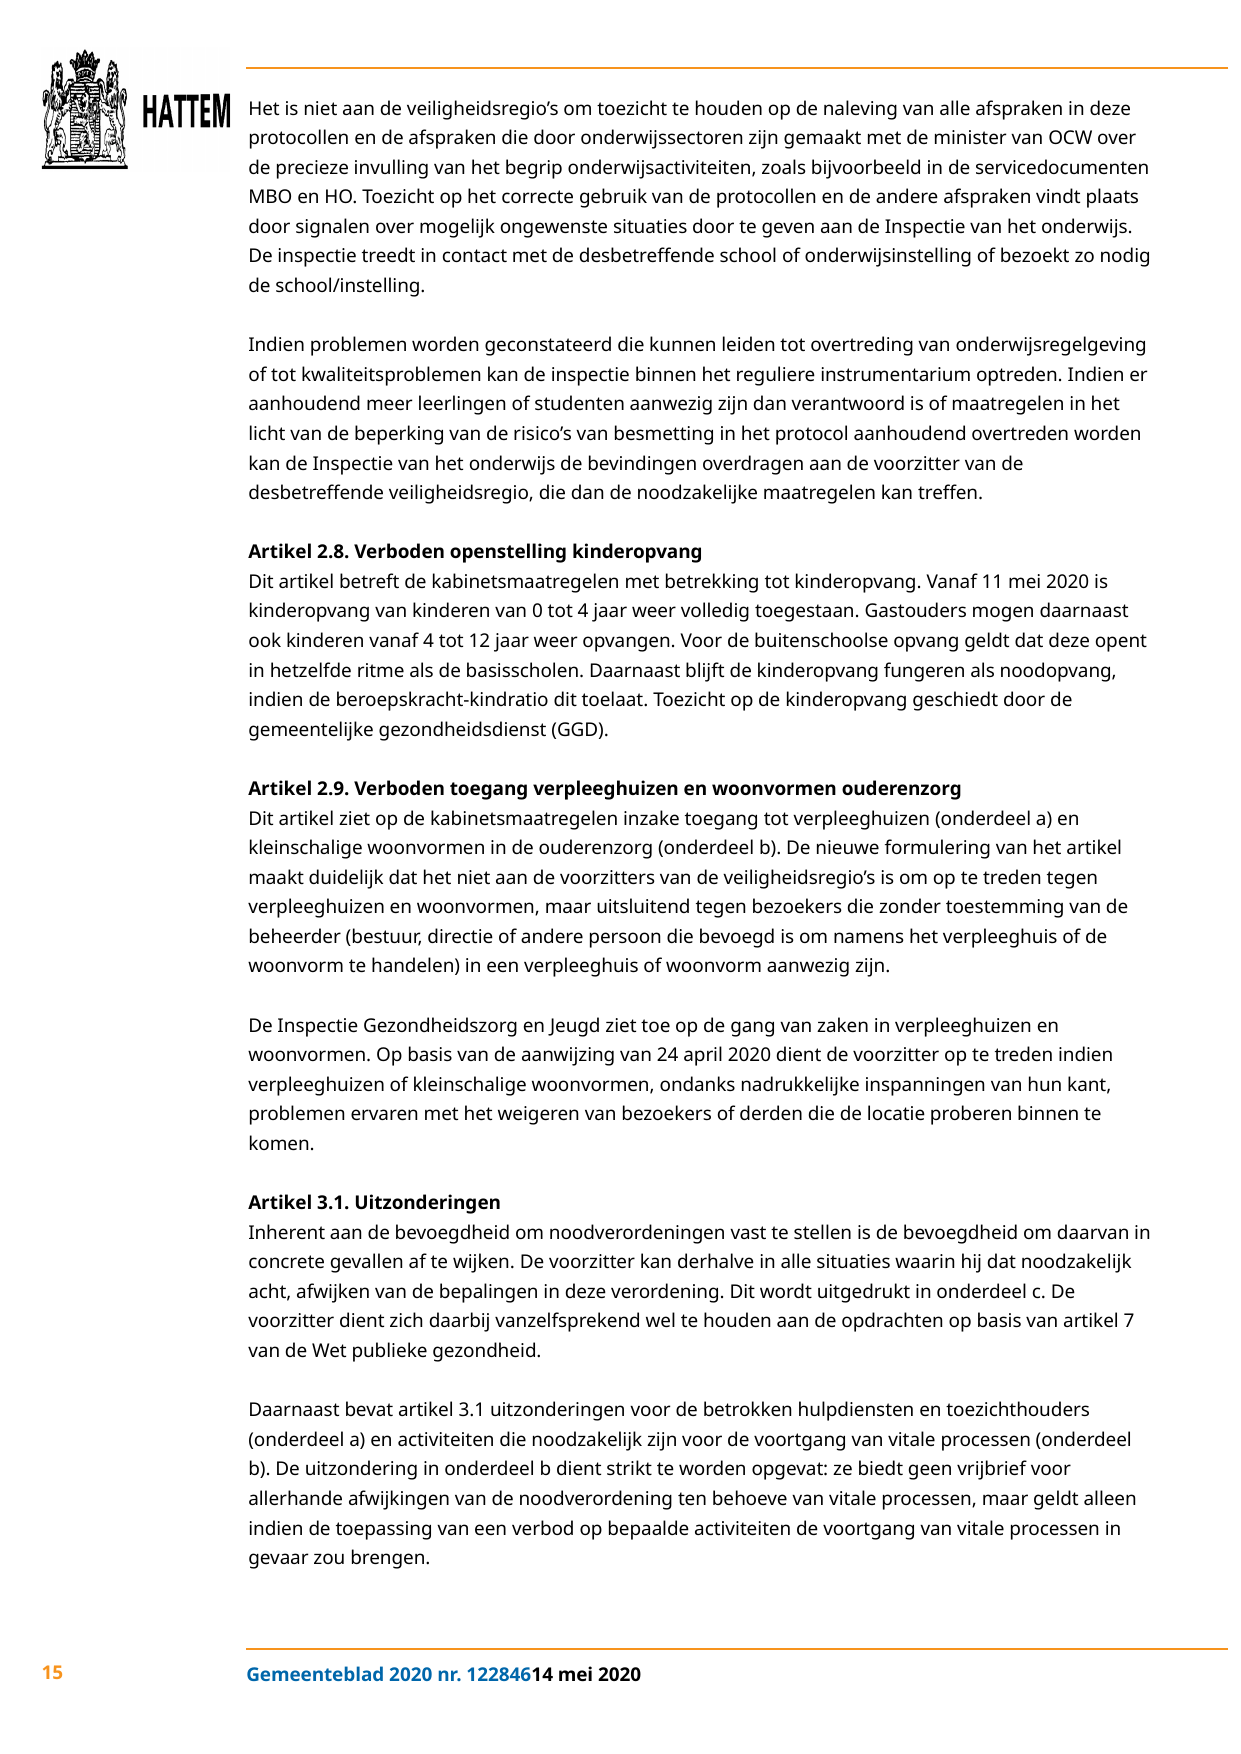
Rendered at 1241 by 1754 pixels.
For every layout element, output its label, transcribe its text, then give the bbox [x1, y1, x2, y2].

text Daarnaast bevat artikel 3.1 uitzonderingen voor de betrokken hulpdiensten en toezichthouders (onderdeel a) en activiteiten die noodzakelijk zijn voor de voortgang van vitale processen (onderdeel b). De uitzondering in onderdeel b dient strikt te worden opgevat: ze biedt geen vrijbrief voor allerhande afwijkingen van de noodverordening ten behoeve van vitale processen, maar geldt alleen indien de toepassing van een verbod op bepaalde activiteiten de voortgang van vitale processen in gevaar zou brengen. [248, 1396, 1152, 1570]
text Dit artikel ziet op de kabinetsmaatregelen inzake toegang tot verpleeghuizen (onderdeel a) en kleinschalige woonvormen in de ouderenzorg (onderdeel b). De nieuwe formulering van het artikel maakt duidelijk dat het niet aan de voorzitters van de veiligheidsregio’s is om op te treden tegen verpleeghuizen en woonvormen, maar uitsluitend tegen bezoekers die zonder toestemming van de beheerder (bestuur, directie of andere persoon die bevoegd is om namens het verpleeghuis of de woonvorm te handelen) in een verpleeghuis of woonvorm aanwezig zijn. [248, 805, 1152, 978]
text Artikel 2.9. Verboden toegang verpleeghuizen en woonvormen ouderenzorg [248, 775, 1152, 801]
text Inherent aan de bevoegdheid om noodverordeningen vast te stellen is de bevoegdheid om daarvan in concrete gevallen af te wijken. De voorzitter kan derhalve in alle situaties waarin hij dat noodzakelijk acht, afwijken van de bepalingen in deze verordening. Dit wordt uitgedrukt in onderdeel c. De voorzitter dient zich daarbij vanzelfsprekend wel te houden aan de opdrachten op basis van artikel 7 van de Wet publieke gezondheid. [248, 1219, 1152, 1363]
text Indien problemen worden geconstateerd die kunnen leiden tot overtreding van onderwijsregelgeving of tot kwaliteitsproblemen kan de inspectie binnen het reguliere instrumentarium optreden. Indien er aanhoudend meer leerlingen of studenten aanwezig zijn dan verantwoord is of maatregelen in het licht van de beperking van de risico’s van besmetting in het protocol aanhoudend overtreden worden kan de Inspectie van het onderwijs de bevindingen overdragen aan de voorzitter van de desbetreffende veiligheidsregio, die dan de noodzakelijke maatregelen kan treffen. [248, 331, 1152, 505]
text Het is niet aan de veiligheidsregio’s om toezicht te houden op de naleving van alle afspraken in deze protocollen en de afspraken die door onderwijssectoren zijn gemaakt met de minister van OCW over de precieze invulling van het begrip onderwijsactiviteiten, zoals bijvoorbeeld in de servicedocumenten MBO en HO. Toezicht op het correcte gebruik van de protocollen en de andere afspraken vindt plaats door signalen over mogelijk ongewenste situaties door te geven aan de Inspectie van het onderwijs. De inspectie treedt in contact met de desbetreffende school of onderwijsinstelling of bezoekt zo nodig de school/instelling. [248, 95, 1152, 298]
picture [41, 47, 231, 172]
text Artikel 2.8. Verboden openstelling kinderopvang [248, 538, 1152, 564]
text Artikel 3.1. Uitzonderingen [248, 1189, 1152, 1215]
text Dit artikel betreft de kabinetsmaatregelen met betrekking tot kinderopvang. Vanaf 11 mei 2020 is kinderopvang van kinderen van 0 tot 4 jaar weer volledig toegestaan. Gastouders mogen daarnaast ook kinderen vanaf 4 tot 12 jaar weer opvangen. Voor de buitenschoolse opvang geldt dat deze opent in hetzelfde ritme als de basisscholen. Daarnaast blijft de kinderopvang fungeren als noodopvang, indien de beroepskracht-kindratio dit toelaat. Toezicht op de kinderopvang geschiedt door de gemeentelijke gezondheidsdienst (GGD). [248, 568, 1152, 742]
text De Inspectie Gezondheidszorg en Jeugd ziet toe op de gang van zaken in verpleeghuizen en woonvormen. Op basis van de aanwijzing van 24 april 2020 dient de voorzitter op te treden indien verpleeghuizen of kleinschalige woonvormen, ondanks nadrukkelijke inspanningen van hun kant, problemen ervaren met het weigeren van bezoekers of derden die de locatie proberen binnen te komen. [248, 1012, 1152, 1156]
